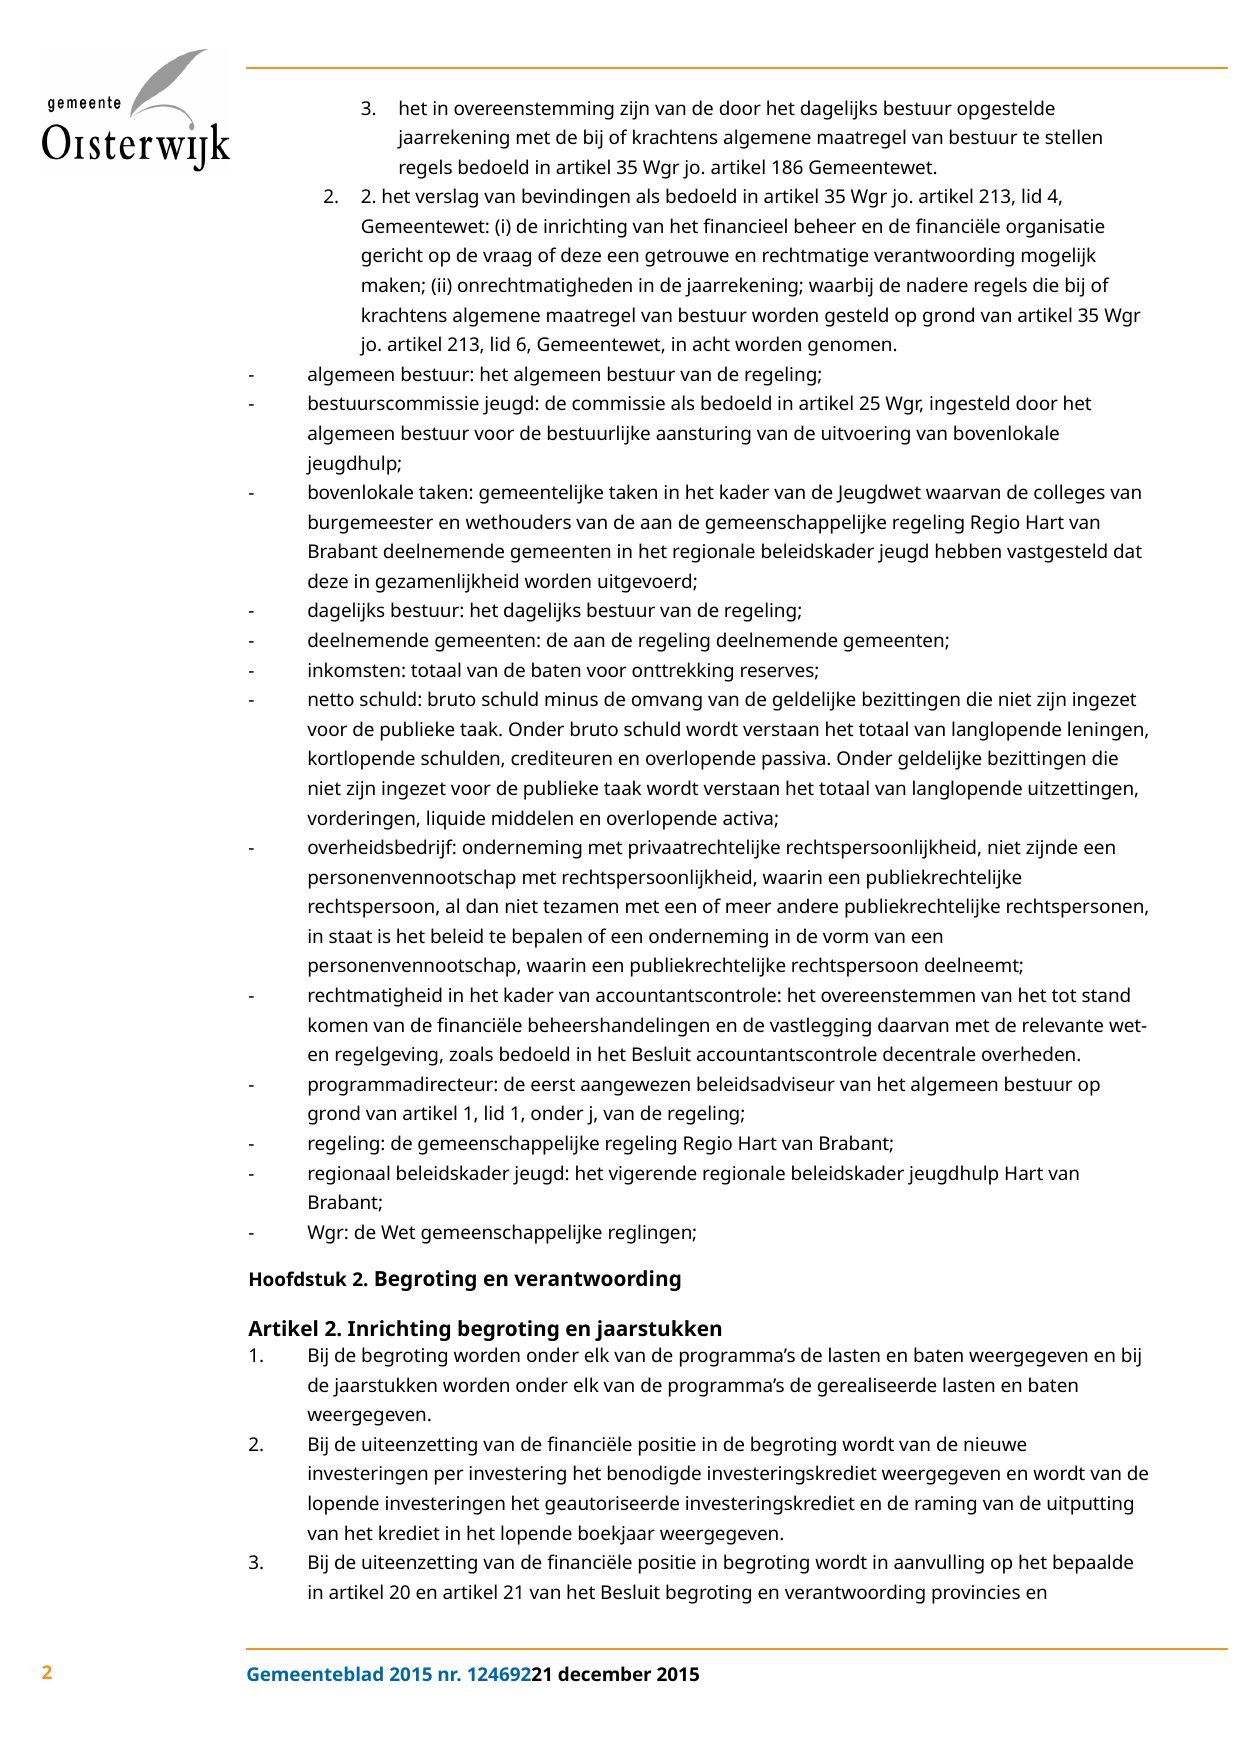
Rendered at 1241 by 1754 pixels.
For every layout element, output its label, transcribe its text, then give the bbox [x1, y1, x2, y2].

list overheidsbedrijf: onderneming met privaatrechtelijke rechtspersoonlijkheid, niet zijnde een personenvennootschap met rechtspersoonlijkheid, waarin een publiekrechtelijke rechtspersoon, al dan niet tezamen met een of meer andere publiekrechtelijke rechtspersonen, in staat is het beleid te bepalen of een onderneming in de vorm van een personenvennootschap, waarin een publiekrechtelijke rechtspersoon deelneemt; [248, 834, 1152, 978]
list 2. het verslag van bevindingen als bedoeld in artikel 35 Wgr jo. artikel 213, lid 4, Gemeentewet: (i) de inrichting van het financieel beheer en de financiële organisatie gericht op de vraag of deze een getrouwe en rechtmatige verantwoording mogelijk maken; (ii) onrechtmatigheden in de jaarrekening; waarbij de nadere regels die bij of krachtens algemene maatregel van bestuur worden gesteld op grond van artikel 35 Wgr jo. artikel 213, lid 6, Gemeentewet, in acht worden genomen. [323, 183, 1152, 357]
list Bij de begroting worden onder elk van de programma’s de lasten en baten weergegeven en bij de jaarstukken worden onder elk van de programma’s de gerealiseerde lasten en baten weergegeven. [248, 1342, 1152, 1427]
list dagelijks bestuur: het dagelijks bestuur van de regeling; [248, 598, 1152, 623]
list bovenlokale taken: gemeentelijke taken in het kader van de Jeugdwet waarvan de colleges van burgemeester en wethouders van de aan de gemeenschappelijke regeling Regio Hart van Brabant deelnemende gemeenten in het regionale beleidskader jeugd hebben vastgesteld dat deze in gezamenlijkheid worden uitgevoerd; [248, 479, 1152, 594]
list regionaal beleidskader jeugd: het vigerende regionale beleidskader jeugdhulp Hart van Brabant; [248, 1160, 1152, 1215]
list rechtmatigheid in het kader van accountantscontrole: het overeenstemmen van het tot stand komen van de financiële beheershandelingen en de vastlegging daarvan met de relevante wet- en regelgeving, zoals bedoeld in het Besluit accountantscontrole decentrale overheden. [248, 982, 1152, 1067]
text Artikel 2. Inrichting begroting en jaarstukken [248, 1314, 1152, 1342]
text Hoofdstuk 2. Begroting en verantwoording [248, 1264, 1152, 1293]
list het in overeenstemming zijn van de door het dagelijks bestuur opgestelde jaarrekening met de bij of krachtens algemene maatregel van bestuur te stellen regels bedoeld in artikel 35 Wgr jo. artikel 186 Gemeentewet. [361, 95, 1152, 180]
list netto schuld: bruto schuld minus de omvang van de geldelijke bezittingen die niet zijn ingezet voor de publieke taak. Onder bruto schuld wordt verstaan het totaal van langlopende leningen, kortlopende schulden, crediteuren en overlopende passiva. Onder geldelijke bezittingen die niet zijn ingezet voor de publieke taak wordt verstaan het totaal van langlopende uitzettingen, vorderingen, liquide middelen en overlopende activa; [248, 686, 1152, 831]
list Bij de uiteenzetting van de financiële positie in begroting wordt in aanvulling op het bepaalde in artikel 20 en artikel 21 van het Besluit begroting en verantwoording provincies en [248, 1549, 1152, 1605]
list inkomsten: totaal van de baten voor onttrekking reserves; [248, 657, 1152, 683]
list bestuurscommissie jeugd: de commissie als bedoeld in artikel 25 Wgr, ingesteld door het algemeen bestuur voor de bestuurlijke aansturing van de uitvoering van bovenlokale jeugdhulp; [248, 391, 1152, 476]
list regeling: de gemeenschappelijke regeling Regio Hart van Brabant; [248, 1130, 1152, 1156]
list Wgr: de Wet gemeenschappelijke reglingen; [248, 1219, 1152, 1245]
list algemeen bestuur: het algemeen bestuur van de regeling; [248, 361, 1152, 387]
list deelnemende gemeenten: de aan de regeling deelnemende gemeenten; [248, 627, 1152, 653]
list programmadirecteur: de eerst aangewezen beleidsadviseur van het algemeen bestuur op grond van artikel 1, lid 1, onder j, van de regeling; [248, 1071, 1152, 1126]
list Bij de uiteenzetting van de financiële positie in de begroting wordt van de nieuwe investeringen per investering het benodigde investeringskrediet weergegeven en wordt van de lopende investeringen het geautoriseerde investeringskrediet en de raming van de uitputting van het krediet in het lopende boekjaar weergegeven. [248, 1431, 1152, 1546]
picture [41, 47, 231, 172]
